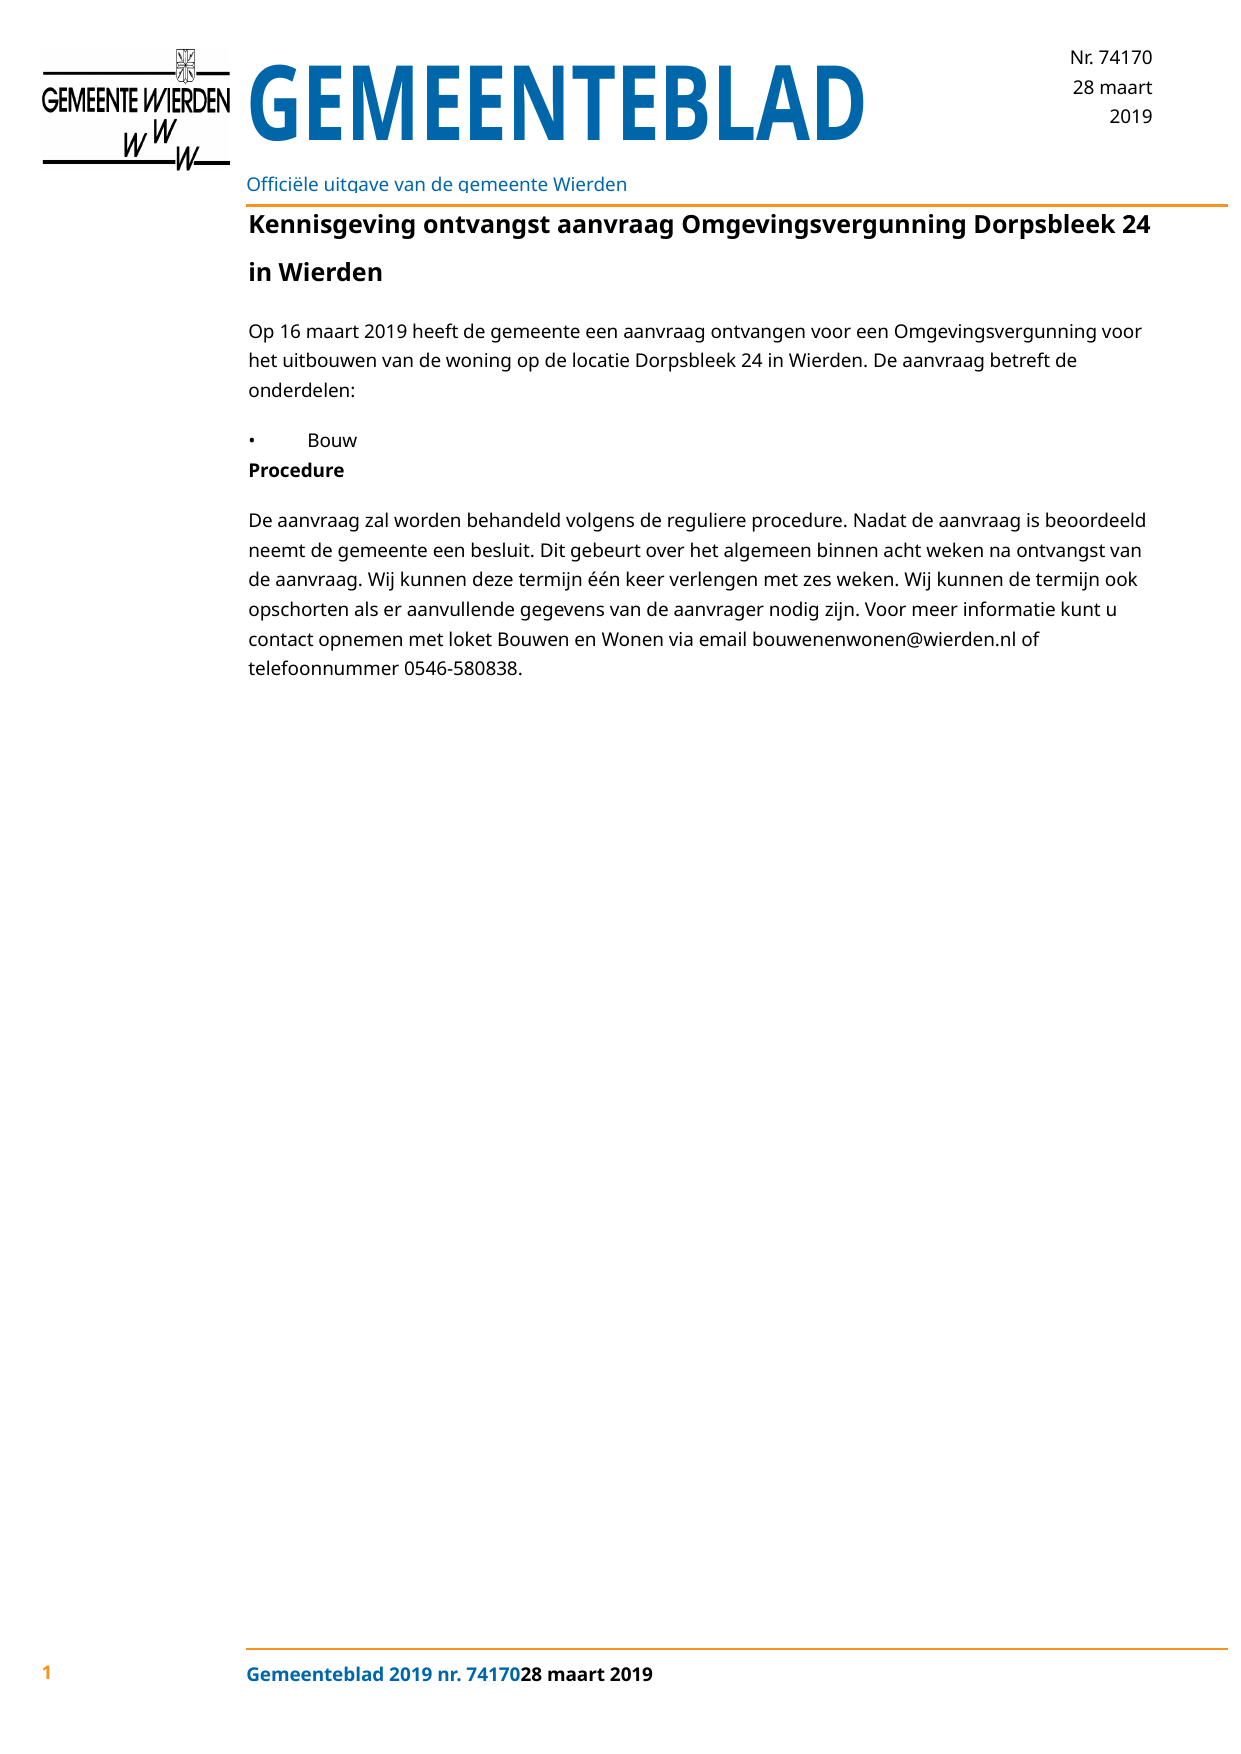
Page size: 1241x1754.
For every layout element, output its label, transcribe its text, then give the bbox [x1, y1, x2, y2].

text Procedure [248, 457, 1152, 483]
list Bouw [248, 427, 1152, 453]
text Kennisgeving ontvangst aanvraag Omgevingsvergunning Dorpsbleek 24 in Wierden [248, 207, 1152, 288]
text De aanvraag zal worden behandeld volgens de reguliere procedure. Nadat de aanvraag is beoordeeld neemt de gemeente een besluit. Dit gebeurt over het algemeen binnen acht weken na ontvangst van de aanvraag. Wij kunnen deze termijn één keer verlengen met zes weken. Wij kunnen de termijn ook opschorten als er aanvullende gegevens van de aanvrager nodig zijn. Voor meer informatie kunt u contact opnemen met loket Bouwen en Wonen via email bouwenenwonen@wierden.nl of telefoonnummer 0546-580838. [248, 507, 1152, 681]
text Op 16 maart 2019 heeft de gemeente een aanvraag ontvangen voor een Omgevingsvergunning voor het uitbouwen van de woning op de locatie Dorpsbleek 24 in Wierden. De aanvraag betreft de onderdelen: [248, 318, 1152, 403]
picture [41, 47, 231, 172]
